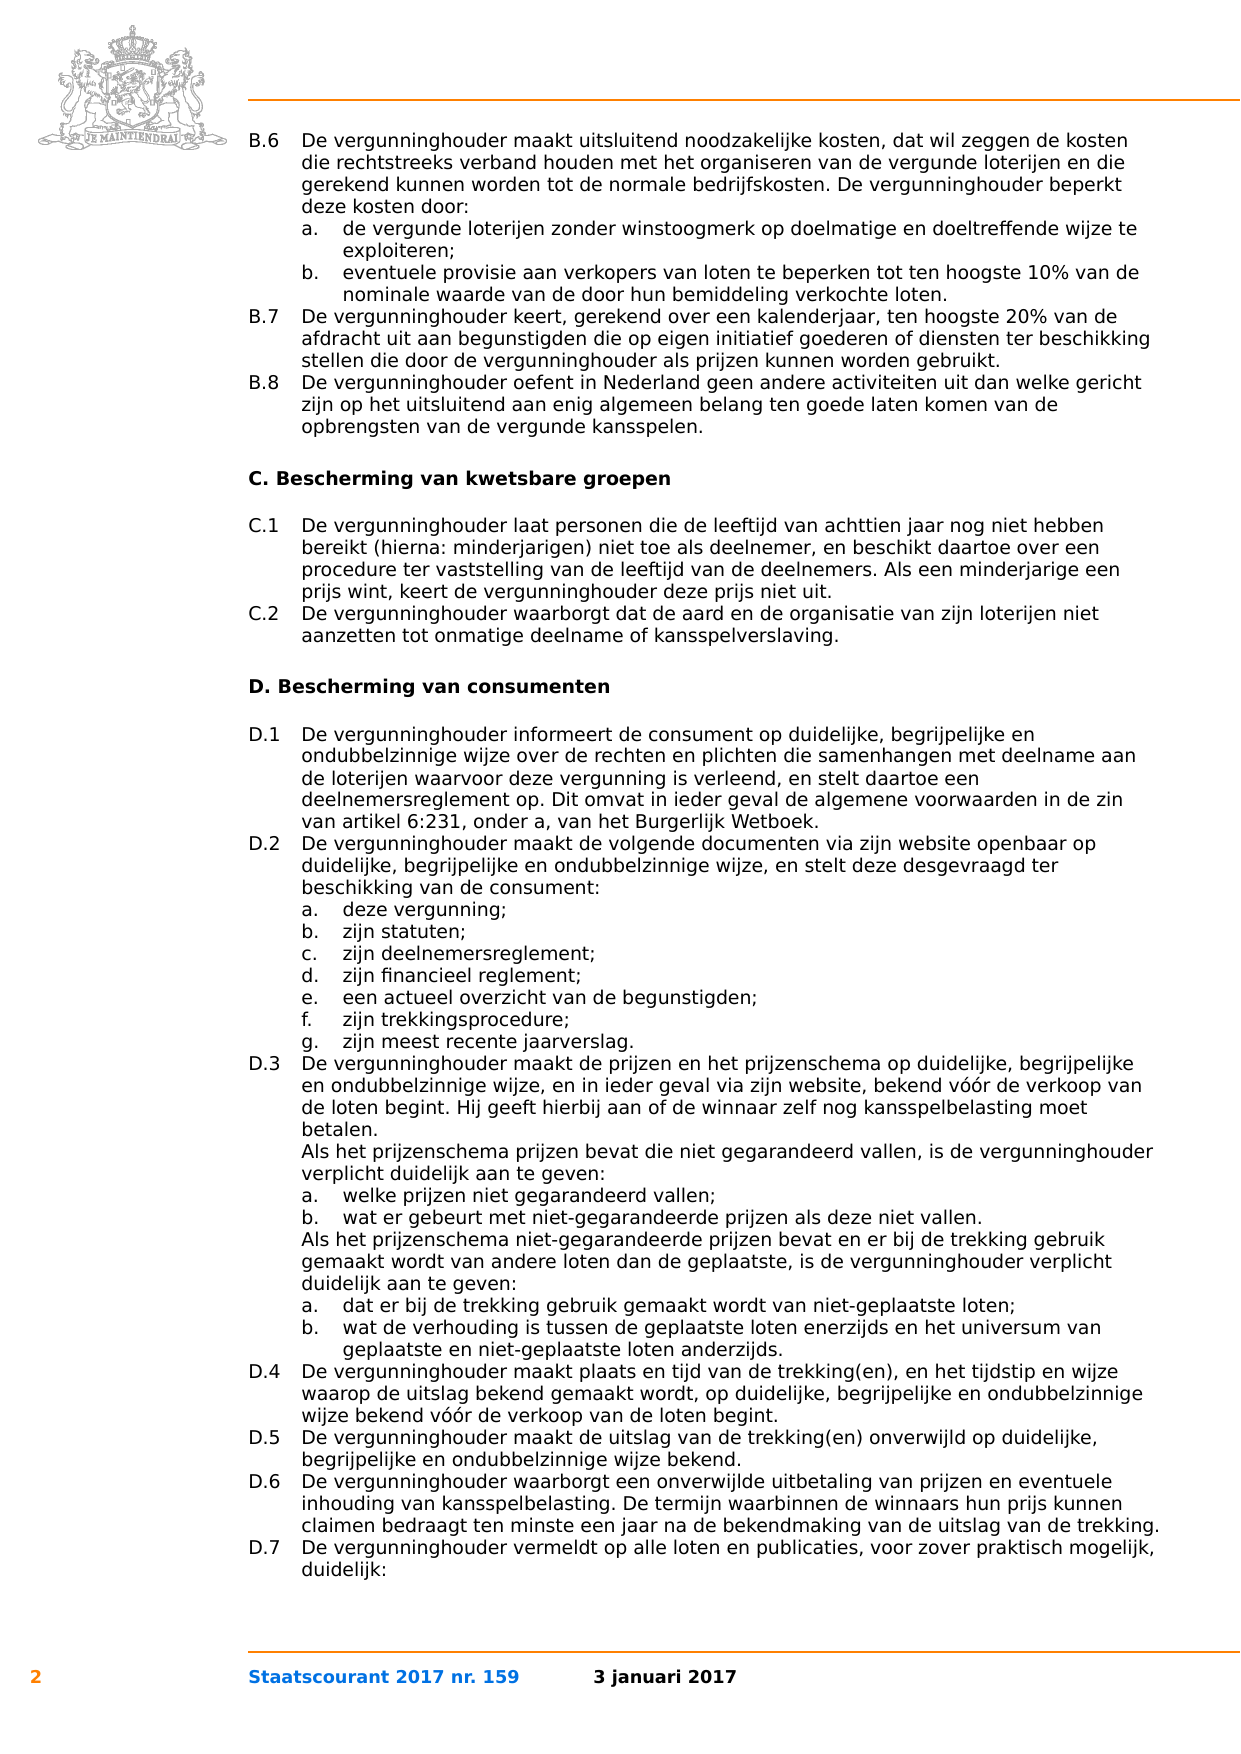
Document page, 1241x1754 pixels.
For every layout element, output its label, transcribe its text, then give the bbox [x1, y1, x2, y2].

text D.5 De vergunninghouder maakt de uitslag van de trekking(en) onverwijld op duidelijke, begrijpelijke en ondubbelzinnige wijze bekend. [248, 1427, 1163, 1471]
text d. zijn financieel reglement; [301, 965, 1163, 987]
text b. eventuele provisie aan verkopers van loten te beperken tot ten hoogste 10% van de nominale waarde van de door hun bemiddeling verkochte loten. [301, 262, 1163, 306]
text B.8 De vergunninghouder oefent in Nederland geen andere activiteiten uit dan welke gericht zijn op het uitsluitend aan enig algemeen belang ten goede laten komen van de opbrengsten van de vergunde kansspelen. [248, 372, 1163, 438]
text a. welke prijzen niet gegarandeerd vallen; [301, 1185, 1163, 1207]
text b. zijn statuten; [301, 921, 1163, 943]
text c. zijn deelnemersreglement; [301, 943, 1163, 965]
text D.7 De vergunninghouder vermeldt op alle loten en publicaties, voor zover praktisch mogelijk, duidelijk: [248, 1537, 1163, 1581]
text C.2 De vergunninghouder waarborgt dat de aard en de organisatie van zijn loterijen niet aanzetten tot onmatige deelname of kansspelverslaving. [248, 602, 1163, 646]
text a. dat er bij de trekking gebruik gemaakt wordt van niet-geplaatste loten; [301, 1295, 1163, 1317]
text C.1 De vergunninghouder laat personen die de leeftijd van achttien jaar nog niet hebben bereikt (hierna: minderjarigen) niet toe als deelnemer, en beschikt daartoe over een procedure ter vaststelling van de leeftijd van de deelnemers. Als een minderjarige een prijs wint, keert de vergunninghouder deze prijs niet uit. [248, 514, 1163, 602]
text D.4 De vergunninghouder maakt plaats en tijd van de trekking(en), en het tijdstip en wijze waarop de uitslag bekend gemaakt wordt, op duidelijke, begrijpelijke en ondubbelzinnige wijze bekend vóór de verkoop van de loten begint. [248, 1361, 1163, 1427]
picture [38, 25, 227, 150]
subtitle D. Bescherming van consumenten [248, 676, 1163, 698]
text D.2 De vergunninghouder maakt de volgende documenten via zijn website openbaar op duidelijke, begrijpelijke en ondubbelzinnige wijze, en stelt deze desgevraagd ter beschikking van de consument: [248, 833, 1163, 899]
text B.7 De vergunninghouder keert, gerekend over een kalenderjaar, ten hoogste 20% van de afdracht uit aan begunstigden die op eigen initiatief goederen of diensten ter beschikking stellen die door de vergunninghouder als prijzen kunnen worden gebruikt. [248, 306, 1163, 372]
text f. zijn trekkingsprocedure; [301, 1009, 1163, 1031]
text D.6 De vergunninghouder waarborgt een onverwijlde uitbetaling van prijzen en eventuele inhouding van kansspelbelasting. De termijn waarbinnen de winnaars hun prijs kunnen claimen bedraagt ten minste een jaar na de bekendmaking van de uitslag van de trekking. [248, 1471, 1163, 1537]
text e. een actueel overzicht van de begunstigden; [301, 987, 1163, 1009]
text a. deze vergunning; [301, 899, 1163, 921]
text D.1 De vergunninghouder informeert de consument op duidelijke, begrijpelijke en ondubbelzinnige wijze over de rechten en plichten die samenhangen met deelname aan de loterijen waarvoor deze vergunning is verleend, en stelt daartoe een deelnemersreglement op. Dit omvat in ieder geval de algemene voorwaarden in de zin van artikel 6:231, onder a, van het Burgerlijk Wetboek. [248, 723, 1163, 833]
text a. de vergunde loterijen zonder winstoogmerk op doelmatige en doeltreffende wijze te exploiteren; [301, 218, 1163, 262]
text b. wat er gebeurt met niet-gegarandeerde prijzen als deze niet vallen. [301, 1207, 1163, 1229]
text g. zijn meest recente jaarverslag. [301, 1031, 1163, 1053]
subtitle C. Bescherming van kwetsbare groepen [248, 468, 1163, 489]
text Als het prijzenschema prijzen bevat die niet gegarandeerd vallen, is de vergunninghouder verplicht duidelijk aan te geven: [301, 1141, 1163, 1185]
text b. wat de verhouding is tussen de geplaatste loten enerzijds en het universum van geplaatste en niet-geplaatste loten anderzijds. [301, 1317, 1163, 1361]
text D.3 De vergunninghouder maakt de prijzen en het prijzenschema op duidelijke, begrijpelijke en ondubbelzinnige wijze, en in ieder geval via zijn website, bekend vóór de verkoop van de loten begint. Hij geeft hierbij aan of de winnaar zelf nog kansspelbelasting moet betalen. [248, 1053, 1163, 1141]
text B.6 De vergunninghouder maakt uitsluitend noodzakelijke kosten, dat wil zeggen de kosten die rechtstreeks verband houden met het organiseren van de vergunde loterijen en die gerekend kunnen worden tot de normale bedrijfskosten. De vergunninghouder beperkt deze kosten door: [248, 130, 1163, 218]
text Als het prijzenschema niet-gegarandeerde prijzen bevat en er bij de trekking gebruik gemaakt wordt van andere loten dan de geplaatste, is de vergunninghouder verplicht duidelijk aan te geven: [301, 1229, 1163, 1295]
